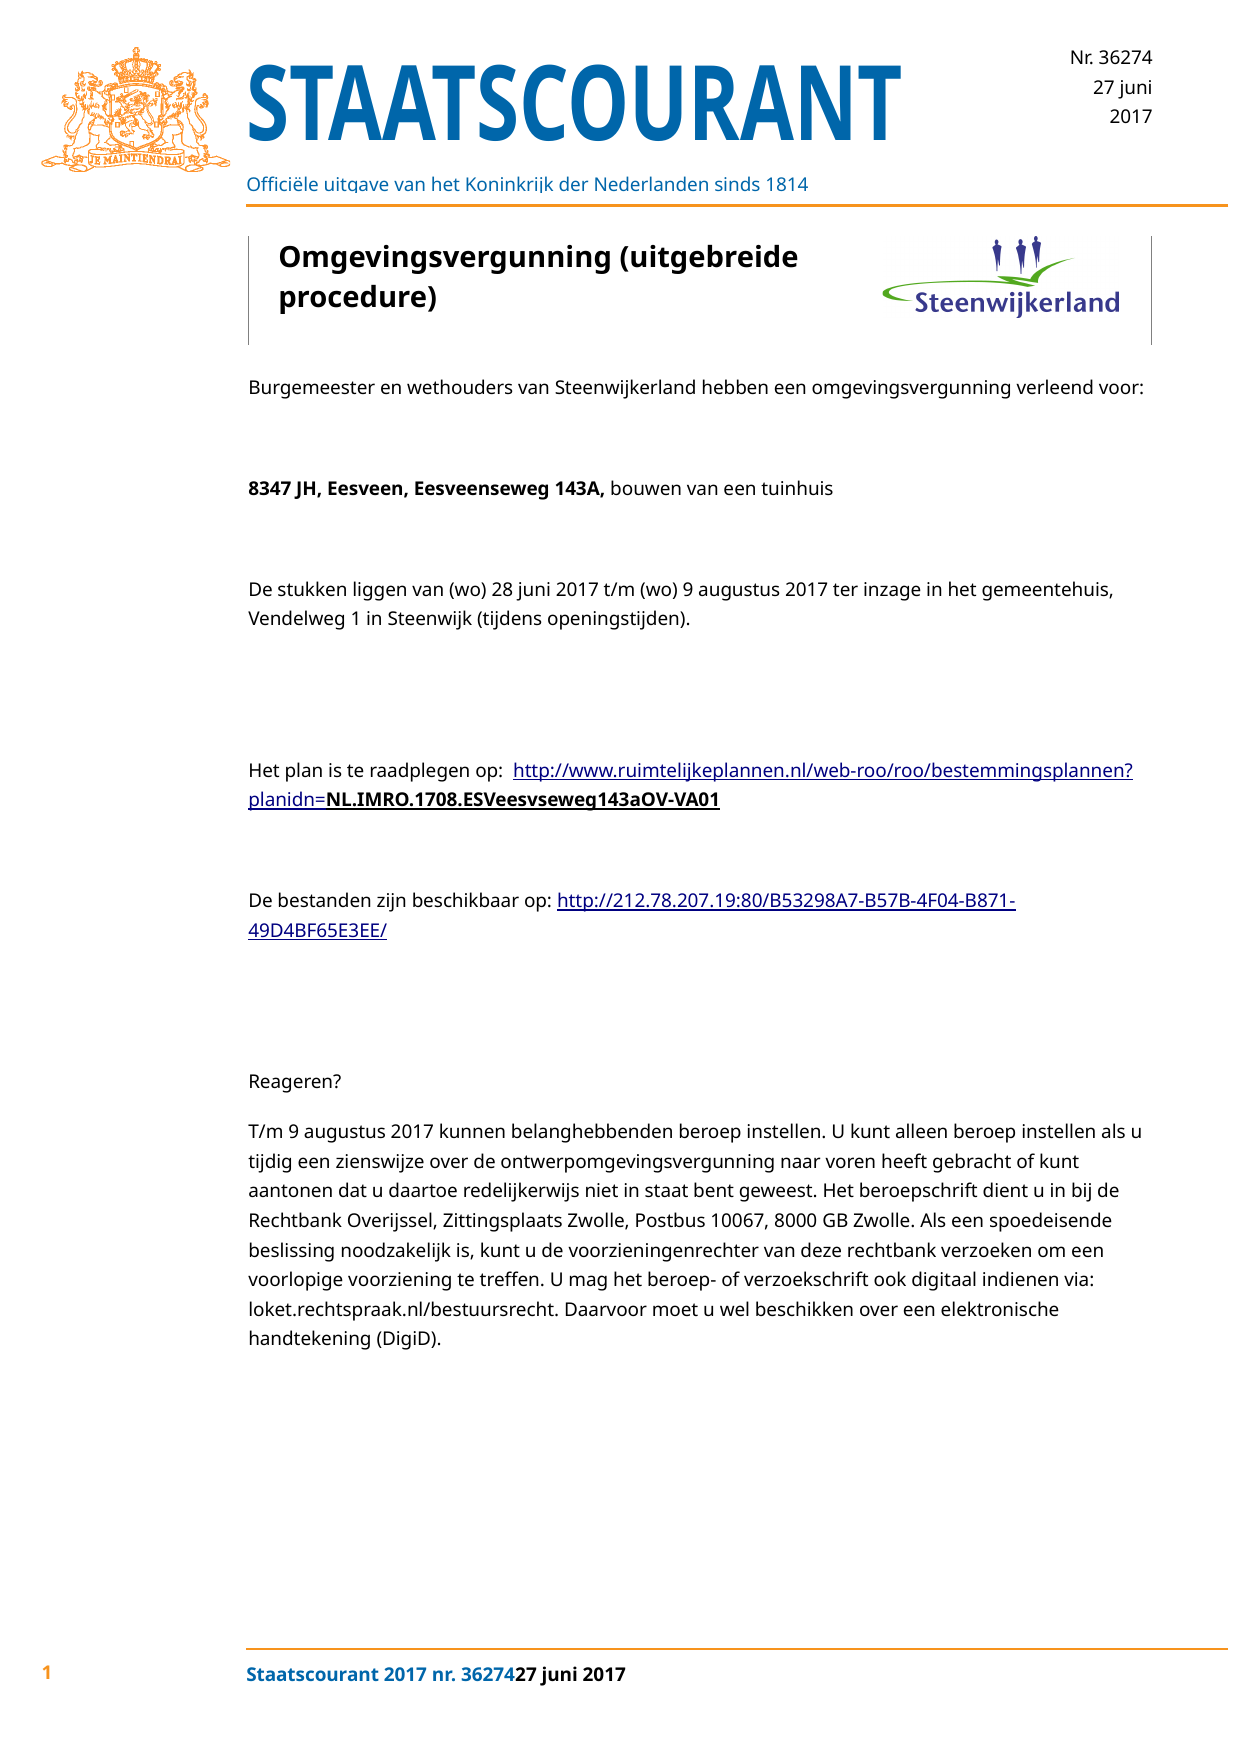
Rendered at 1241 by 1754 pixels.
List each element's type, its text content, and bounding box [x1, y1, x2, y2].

text Burgemeester en wethouders van Steenwijkerland hebben een omgevingsvergunning verleend voor: [248, 374, 1152, 400]
text T/m 9 augustus 2017 kunnen belanghebbenden beroep instellen. U kunt alleen beroep instellen als u tijdig een zienswijze over de ontwerpomgevingsvergunning naar voren heeft gebracht of kunt aantonen dat u daartoe redelijkerwijs niet in staat bent geweest. Het beroepschrift dient u in bij de Rechtbank Overijssel, Zittingsplaats Zwolle, Postbus 10067, 8000 GB Zwolle. Als een spoedeisende beslissing noodzakelijk is, kunt u de voorzieningenrechter van deze rechtbank verzoeken om een voorlopige voorziening te treffen. U mag het beroep- of verzoekschrift ook digitaal indienen via: loket.rechtspraak.nl/bestuursrecht. Daarvoor moet u wel beschikken over een elektronische handtekening (DigiD). [248, 1118, 1152, 1351]
picture [41, 47, 231, 172]
text De bestanden zijn beschikbaar op: http://212.78.207.19:80/B53298A7-B57B-4F04-B871-49D4BF65E3EE/ [248, 887, 1152, 942]
picture [882, 236, 1119, 318]
text Het plan is te raadplegen op: http://www.ruimtelijkeplannen.nl/web-roo/roo/bestemmingsplannen?planidn=NL.IMRO.1708.ESVeesvseweg143aOV-VA01 [248, 757, 1152, 812]
table_header Omgevingsvergunning (uitgebreide procedure) [249, 236, 850, 345]
table_header [850, 236, 1151, 345]
text 8347 JH, Eesveen, Eesveenseweg 143A, bouwen van een tuinhuis [248, 475, 1152, 501]
text De stukken liggen van (wo) 28 juni 2017 t/m (wo) 9 augustus 2017 ter inzage in het gemeentehuis, Vendelweg 1 in Steenwijk (tijdens openingstijden). [248, 576, 1152, 631]
text Reageren? [248, 1068, 1152, 1094]
